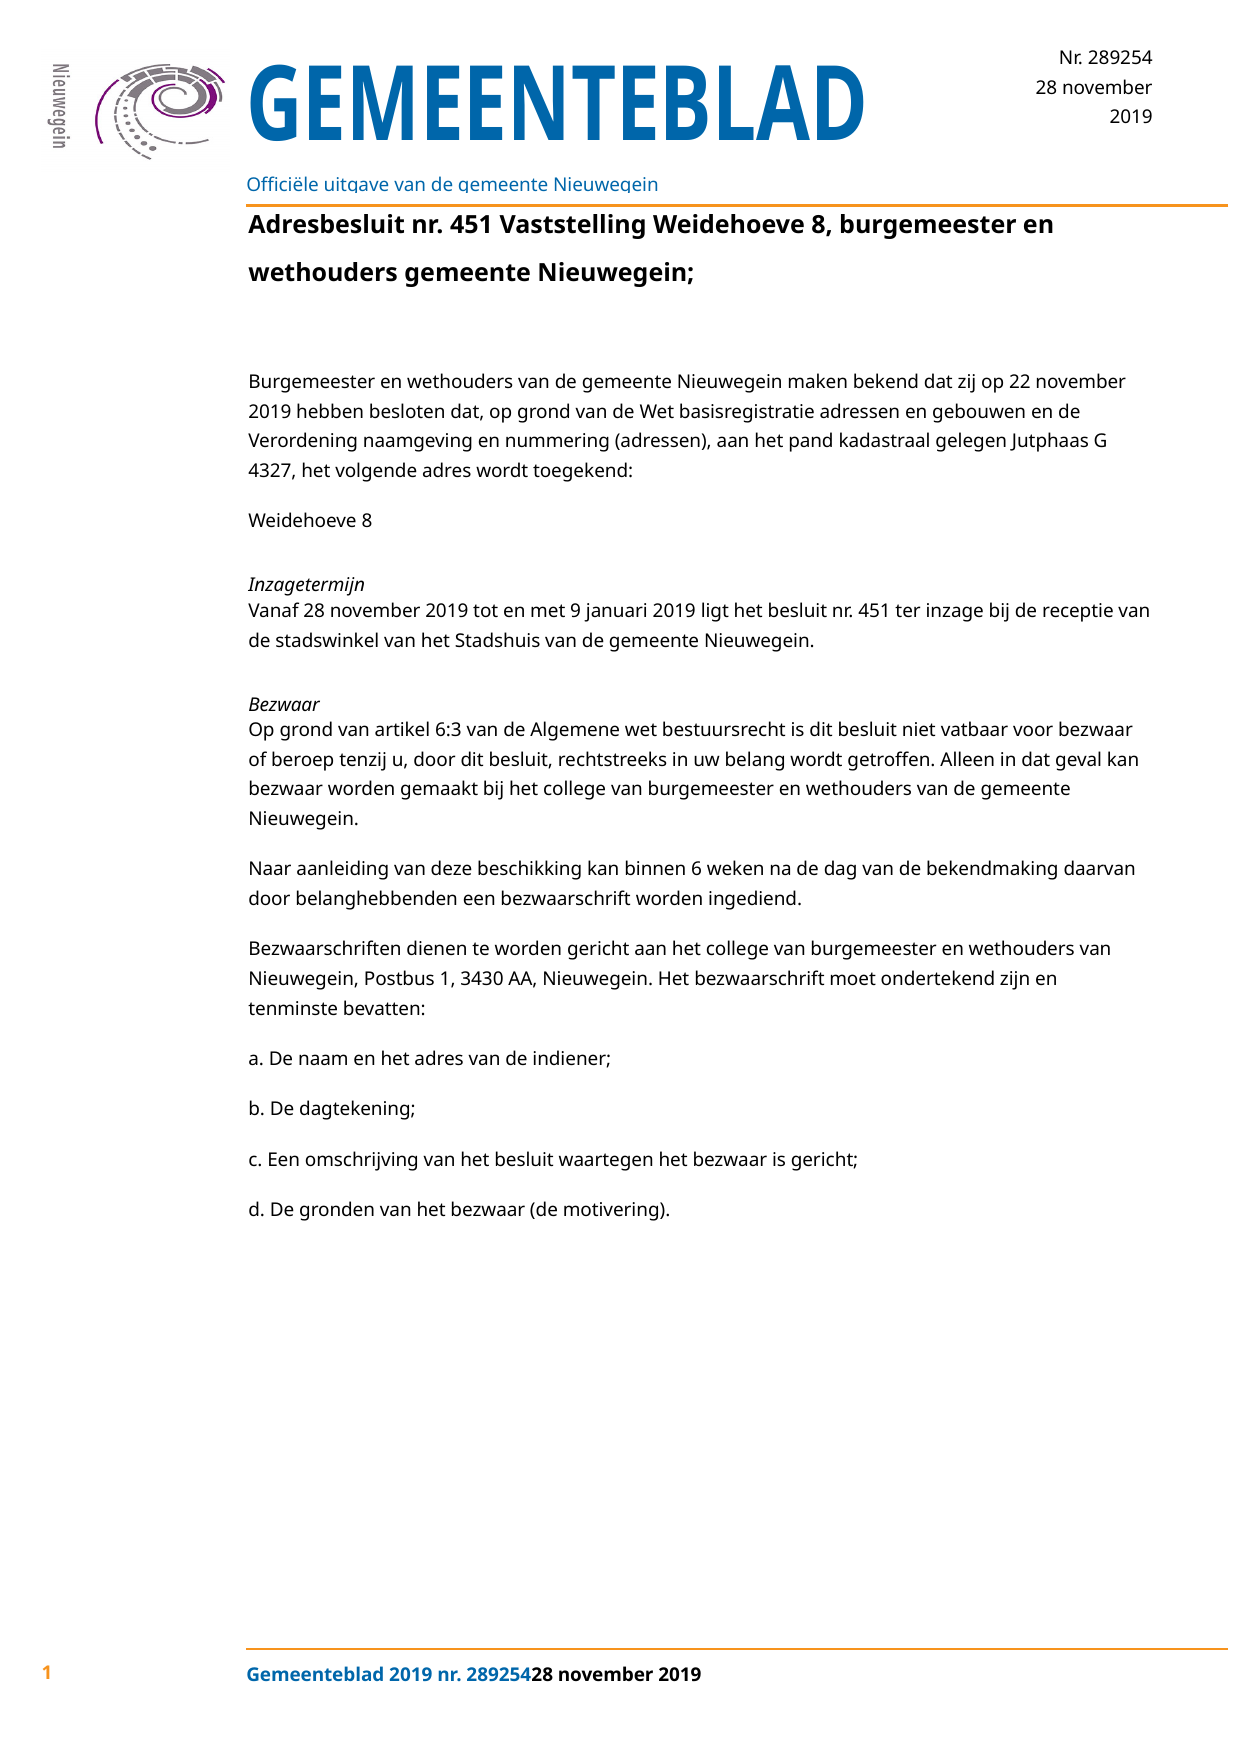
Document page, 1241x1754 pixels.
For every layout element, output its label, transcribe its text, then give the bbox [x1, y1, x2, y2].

text Bezwaar [248, 691, 1152, 716]
text Naar aanleiding van deze beschikking kan binnen 6 weken na de dag van de bekendmaking daarvan door belanghebbenden een bezwaarschrift worden ingediend. [248, 856, 1152, 911]
text b. De dagtekening; [248, 1096, 1152, 1121]
text Adresbesluit nr. 451 Vaststelling Weidehoeve 8, burgemeester en wethouders gemeente Nieuwegein; [248, 207, 1152, 288]
picture [41, 47, 231, 172]
text Op grond van artikel 6:3 van de Algemene wet bestuursrecht is dit besluit niet vatbaar voor bezwaar of beroep tenzij u, door dit besluit, rechtstreeks in uw belang wordt getroffen. Alleen in dat geval kan bezwaar worden gemaakt bij het college van burgemeester en wethouders van de gemeente Nieuwegein. [248, 716, 1152, 831]
text d. De gronden van het bezwaar (de motivering). [248, 1196, 1152, 1222]
text a. De naam en het adres van de indiener; [248, 1045, 1152, 1071]
text Inzagetermijn [248, 571, 1152, 597]
text c. Een omschrijving van het besluit waartegen het bezwaar is gericht; [248, 1146, 1152, 1172]
text Weidehoeve 8 [248, 507, 1152, 533]
text Vanaf 28 november 2019 tot en met 9 januari 2019 ligt het besluit nr. 451 ter inzage bij de receptie van de stadswinkel van het Stadshuis van de gemeente Nieuwegein. [248, 597, 1152, 652]
text Burgemeester en wethouders van de gemeente Nieuwegein maken bekend dat zij op 22 november 2019 hebben besloten dat, op grond van de Wet basisregistratie adressen en gebouwen en de Verordening naamgeving en nummering (adressen), aan het pand kadastraal gelegen Jutphaas G 4327, het volgende adres wordt toegekend: [248, 368, 1152, 483]
text Bezwaarschriften dienen te worden gericht aan het college van burgemeester en wethouders van Nieuwegein, Postbus 1, 3430 AA, Nieuwegein. Het bezwaarschrift moet ondertekend zijn en tenminste bevatten: [248, 936, 1152, 1021]
